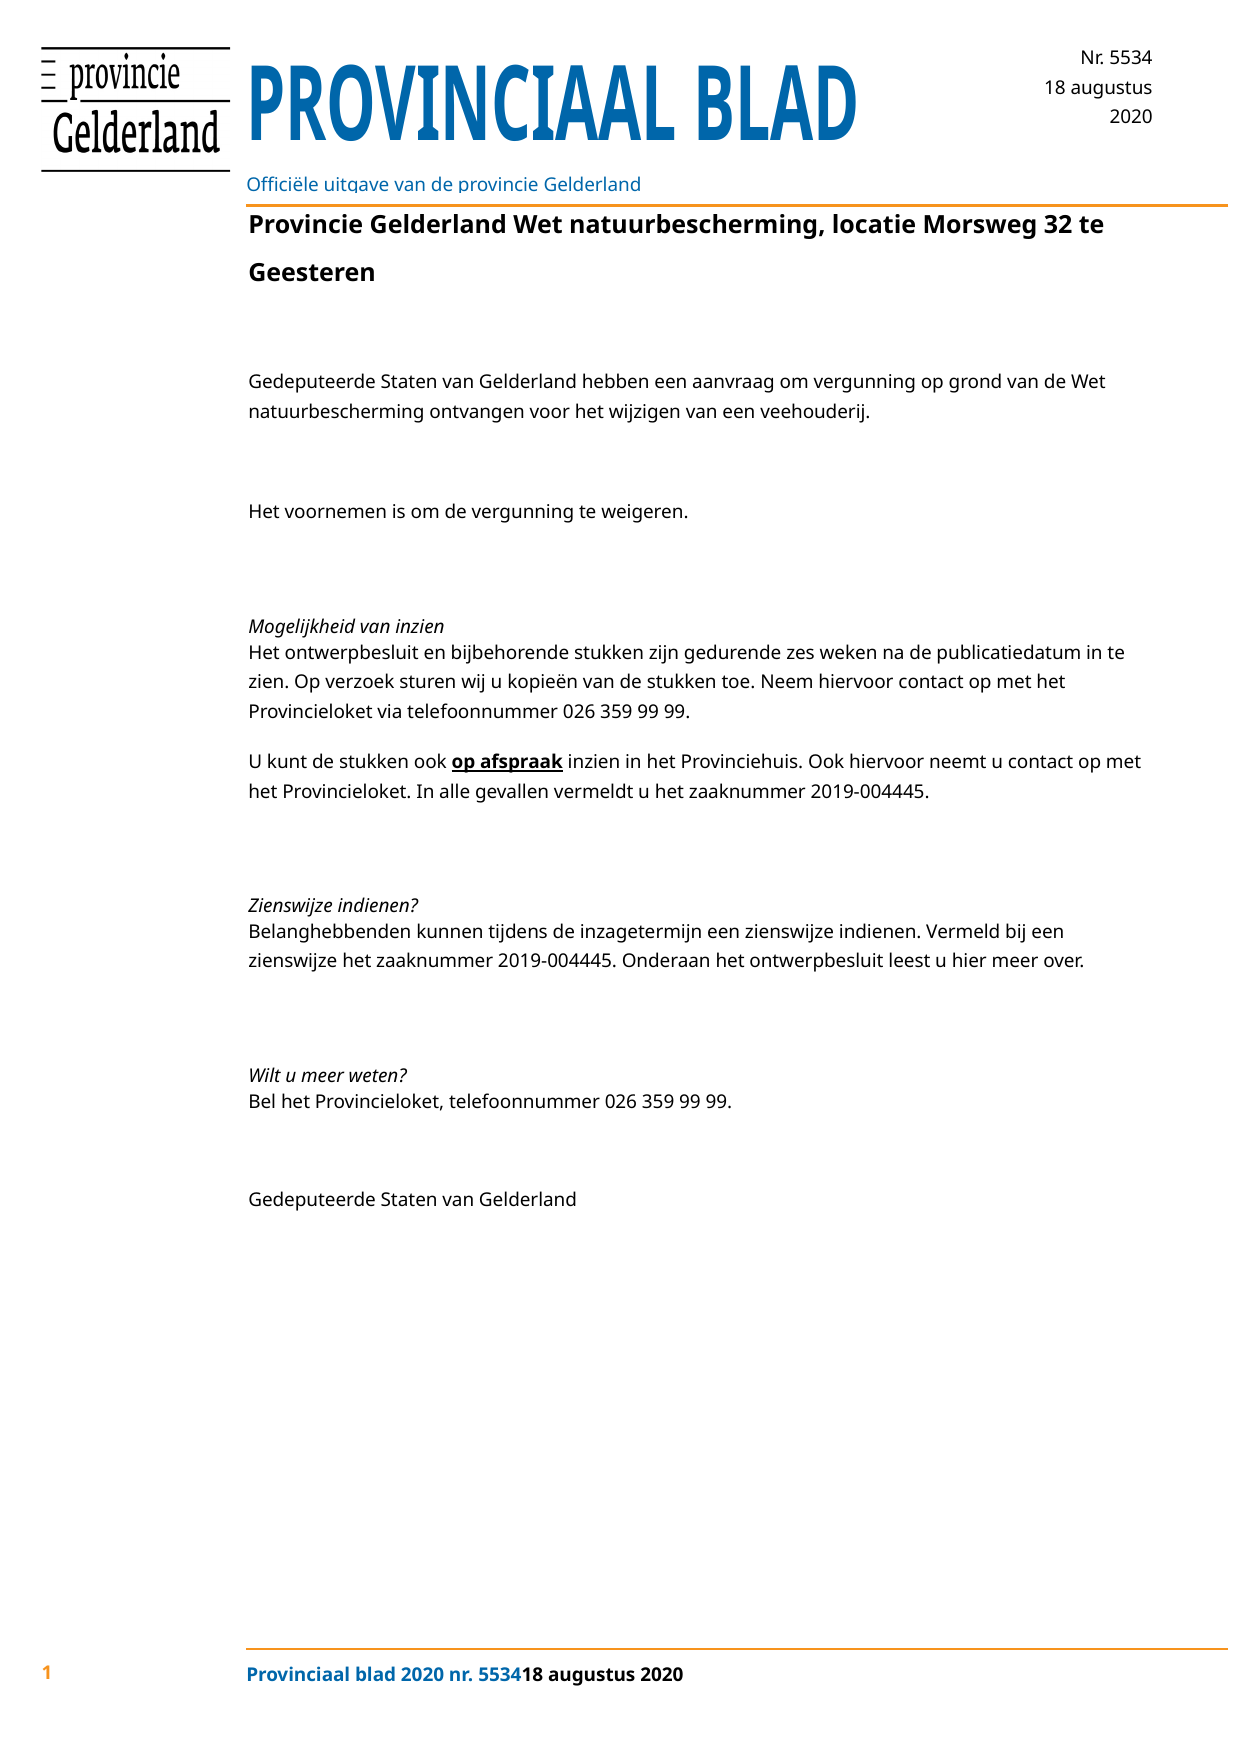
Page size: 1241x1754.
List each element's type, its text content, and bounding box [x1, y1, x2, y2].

text Gedeputeerde Staten van Gelderland [248, 1186, 1152, 1212]
text U kunt de stukken ook op afspraak inzien in het Provinciehuis. Ook hiervoor neemt u contact op met het Provincieloket. In alle gevallen vermeldt u het zaaknummer 2019-004445. [248, 748, 1152, 804]
text Wilt u meer weten? [248, 1062, 1152, 1088]
text Gedeputeerde Staten van Gelderland hebben een aanvraag om vergunning op grond van de Wet natuurbescherming ontvangen voor het wijzigen van een veehouderij. [248, 368, 1152, 424]
text Het voornemen is om de vergunning te weigeren. [248, 499, 1152, 524]
text Bel het Provincieloket, telefoonnummer 026 359 99 99. [248, 1088, 1152, 1113]
text Zienswijze indienen? [248, 892, 1152, 918]
text Belanghebbenden kunnen tijdens de inzagetermijn een zienswijze indienen. Vermeld bij een zienswijze het zaaknummer 2019-004445. Onderaan het ontwerpbesluit leest u hier meer over. [248, 918, 1152, 973]
text Het ontwerpbesluit en bijbehorende stukken zijn gedurende zes weken na de publicatiedatum in te zien. Op verzoek sturen wij u kopieën van de stukken toe. Neem hiervoor contact op met het Provincieloket via telefoonnummer 026 359 99 99. [248, 639, 1152, 724]
picture [41, 47, 231, 172]
text Provincie Gelderland Wet natuurbescherming, locatie Morsweg 32 te Geesteren [248, 207, 1152, 288]
text Mogelijkheid van inzien [248, 613, 1152, 639]
